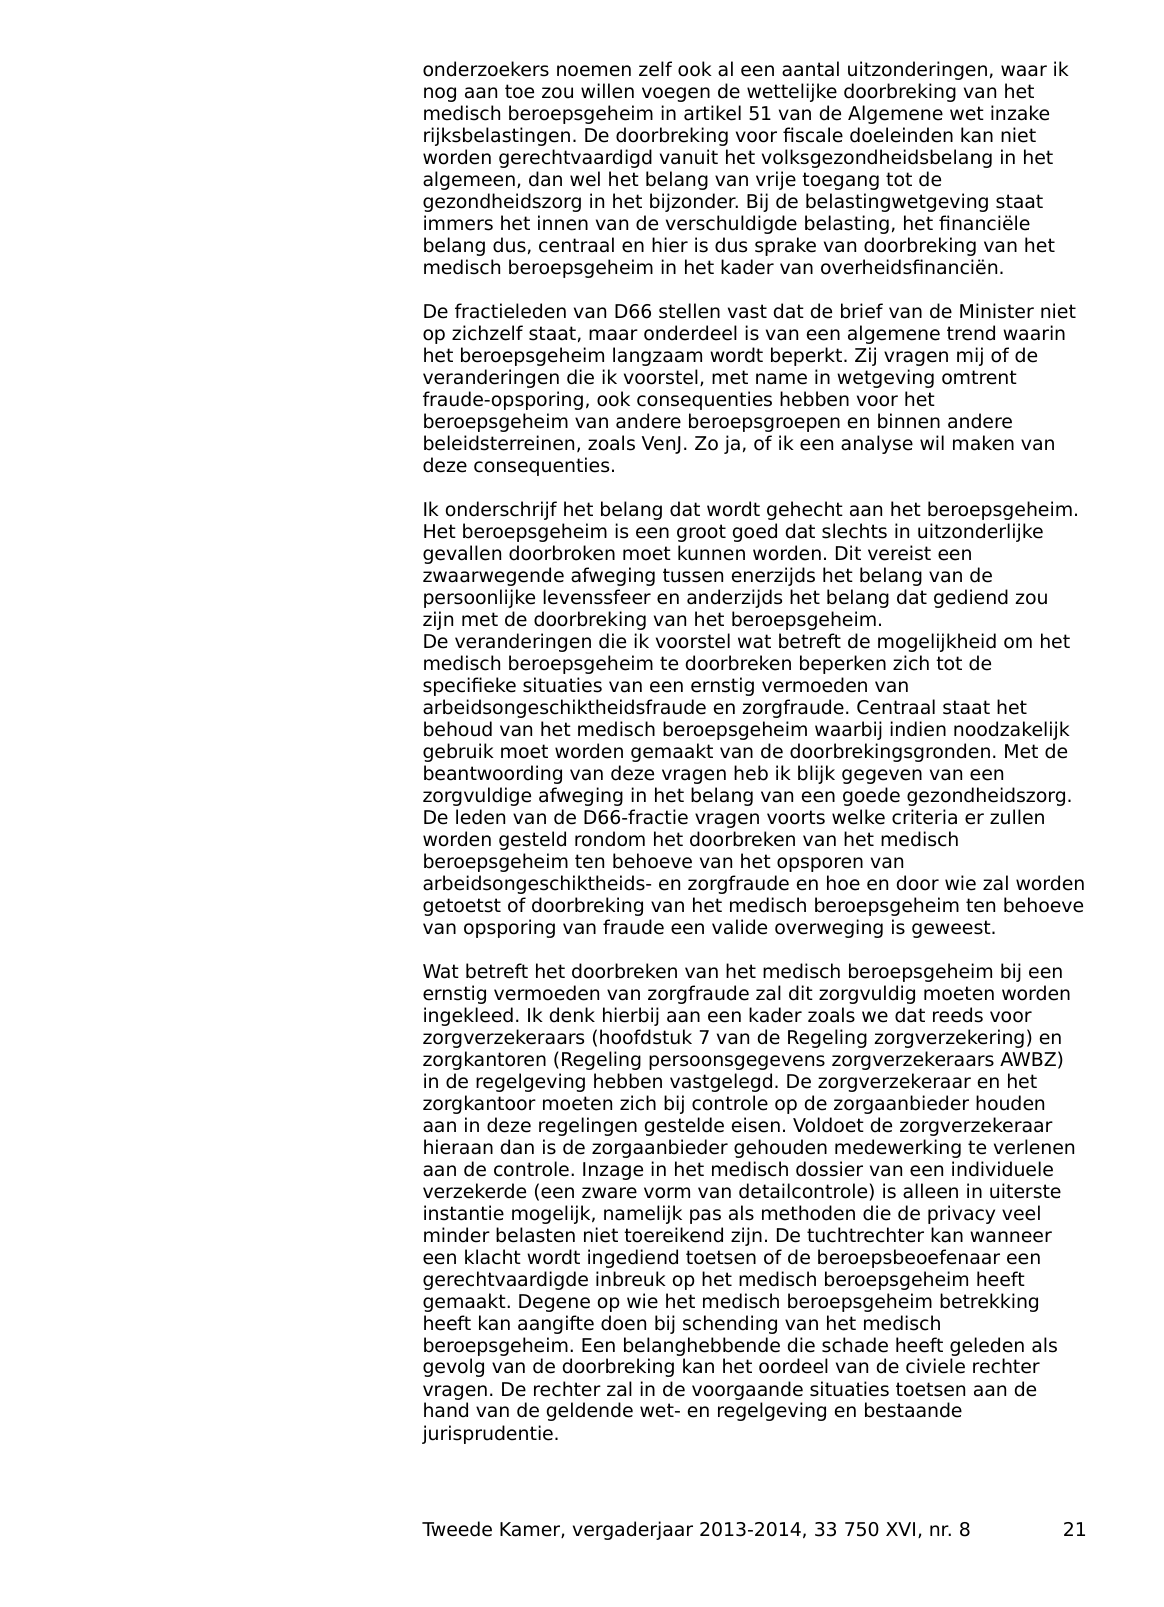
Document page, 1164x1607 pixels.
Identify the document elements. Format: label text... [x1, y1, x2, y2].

text Ik onderschrijf het belang dat wordt gehecht aan het beroepsgeheim. Het beroepsgeheim is een groot goed dat slechts in uitzonderlijke gevallen doorbroken moet kunnen worden. Dit vereist een zwaarwegende afweging tussen enerzijds het belang van de persoonlijke levenssfeer en anderzijds het belang dat gediend zou zijn met de doorbreking van het beroepsgeheim. [422, 499, 1087, 631]
text Wat betreft het doorbreken van het medisch beroepsgeheim bij een ernstig vermoeden van zorgfraude zal dit zorgvuldig moeten worden ingekleed. Ik denk hierbij aan een kader zoals we dat reeds voor zorgverzekeraars (hoofdstuk 7 van de Regeling zorgverzekering) en zorgkantoren (Regeling persoonsgegevens zorgverzekeraars AWBZ) in de regelgeving hebben vastgelegd. De zorgverzekeraar en het zorgkantoor moeten zich bij controle op de zorgaanbieder houden aan in deze regelingen gestelde eisen. Voldoet de zorgverzekeraar hieraan dan is de zorgaanbieder gehouden medewerking te verlenen aan de controle. Inzage in het medisch dossier van een individuele verzekerde (een zware vorm van detailcontrole) is alleen in uiterste instantie mogelijk, namelijk pas als methoden die de privacy veel minder belasten niet toereikend zijn. De tuchtrechter kan wanneer een klacht wordt ingediend toetsen of de beroepsbeoefenaar een gerechtvaardigde inbreuk op het medisch beroepsgeheim heeft gemaakt. Degene op wie het medisch beroepsgeheim betrekking heeft kan aangifte doen bij schending van het medisch beroepsgeheim. Een belanghebbende die schade heeft geleden als gevolg van de doorbreking kan het oordeel van de civiele rechter vragen. De rechter zal in de voorgaande situaties toetsen aan de hand van de geldende wet- en regelgeving en bestaande jurisprudentie. [422, 961, 1087, 1444]
text De veranderingen die ik voorstel wat betreft de mogelijkheid om het medisch beroepsgeheim te doorbreken beperken zich tot de specifieke situaties van een ernstig vermoeden van arbeidsongeschiktheidsfraude en zorgfraude. Centraal staat het behoud van het medisch beroepsgeheim waarbij indien noodzakelijk gebruik moet worden gemaakt van de doorbrekingsgronden. Met de beantwoording van deze vragen heb ik blijk gegeven van een zorgvuldige afweging in het belang van een goede gezondheidszorg. [422, 631, 1087, 807]
text De leden van de D66-fractie vragen voorts welke criteria er zullen worden gesteld rondom het doorbreken van het medisch beroepsgeheim ten behoeve van het opsporen van arbeidsongeschiktheids- en zorgfraude en hoe en door wie zal worden getoetst of doorbreking van het medisch beroepsgeheim ten behoeve van opsporing van fraude een valide overweging is geweest. [422, 807, 1087, 939]
text De fractieleden van D66 stellen vast dat de brief van de Minister niet op zichzelf staat, maar onderdeel is van een algemene trend waarin het beroepsgeheim langzaam wordt beperkt. Zij vragen mij of de veranderingen die ik voorstel, met name in wetgeving omtrent fraude-opsporing, ook consequenties hebben voor het beroepsgeheim van andere beroepsgroepen en binnen andere beleidsterreinen, zoals VenJ. Zo ja, of ik een analyse wil maken van deze consequenties. [422, 301, 1087, 477]
text onderzoekers noemen zelf ook al een aantal uitzonderingen, waar ik nog aan toe zou willen voegen de wettelijke doorbreking van het medisch beroepsgeheim in artikel 51 van de Algemene wet inzake rijksbelastingen. De doorbreking voor fiscale doeleinden kan niet worden gerechtvaardigd vanuit het volksgezondheidsbelang in het algemeen, dan wel het belang van vrije toegang tot de gezondheidszorg in het bijzonder. Bij de belastingwetgeving staat immers het innen van de verschuldigde belasting, het financiële belang dus, centraal en hier is dus sprake van doorbreking van het medisch beroepsgeheim in het kader van overheidsfinanciën. [422, 59, 1087, 279]
